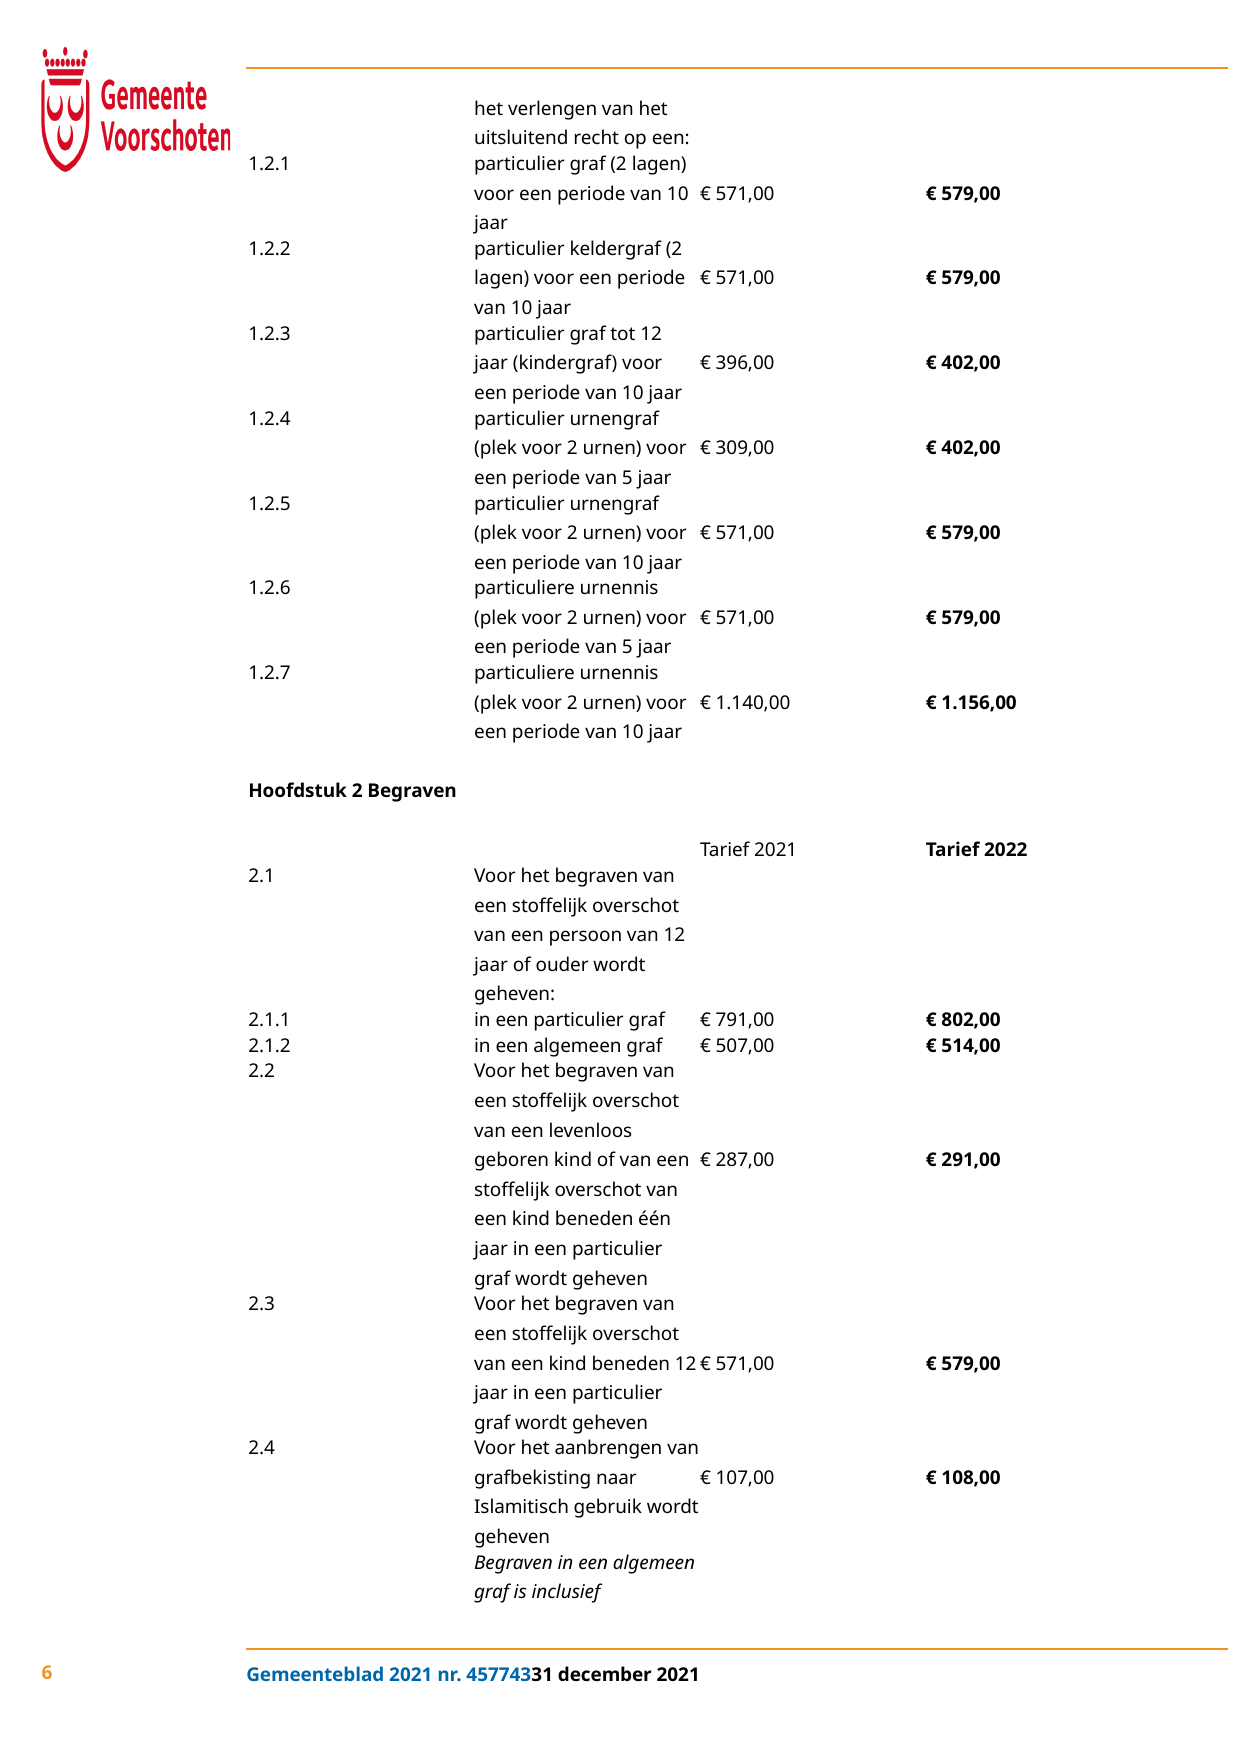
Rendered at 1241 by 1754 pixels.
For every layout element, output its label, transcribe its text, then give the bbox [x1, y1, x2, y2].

table_cell [700, 862, 926, 1006]
text Hoofdstuk 2 Begraven [248, 777, 1152, 803]
table_cell € 571,00 [700, 1291, 926, 1434]
table_cell particulier graf (2 lagen) voor een periode van 10 jaar [474, 150, 700, 235]
table_cell het verlengen van het uitsluitend recht op een: [474, 95, 700, 150]
table_cell € 287,00 [700, 1058, 926, 1291]
table_cell 2.3 [248, 1291, 474, 1434]
table_cell € 396,00 [700, 320, 926, 405]
table_cell particuliere urnennis (plek voor 2 urnen) voor een periode van 5 jaar [474, 575, 700, 659]
table_cell € 108,00 [926, 1435, 1152, 1549]
table_cell particulier urnengraf (plek voor 2 urnen) voor een periode van 5 jaar [474, 405, 700, 490]
table_cell € 579,00 [926, 235, 1152, 320]
table_cell particulier keldergraf (2 lagen) voor een periode van 10 jaar [474, 235, 700, 320]
table_cell € 571,00 [700, 575, 926, 659]
table_cell in een algemeen graf [474, 1032, 700, 1058]
table_cell € 107,00 [700, 1435, 926, 1549]
table_cell 1.2.4 [248, 405, 474, 490]
table_cell 2.1.2 [248, 1032, 474, 1058]
table_cell € 309,00 [700, 405, 926, 490]
table_cell particuliere urnennis (plek voor 2 urnen) voor een periode van 10 jaar [474, 660, 700, 744]
table_cell 1.2.7 [248, 660, 474, 744]
table_cell € 507,00 [700, 1032, 926, 1058]
table_cell € 802,00 [926, 1006, 1152, 1032]
table_cell [700, 1549, 926, 1604]
table_header Tarief 2021 [700, 836, 926, 862]
table_cell 1.2.6 [248, 575, 474, 659]
table_cell [248, 95, 474, 150]
table_cell € 402,00 [926, 320, 1152, 405]
table_cell particulier urnengraf (plek voor 2 urnen) voor een periode van 10 jaar [474, 490, 700, 574]
table_cell € 579,00 [926, 490, 1152, 574]
table_cell 2.2 [248, 1058, 474, 1291]
table_cell Begraven in een algemeen graf is inclusief [474, 1549, 700, 1604]
table_cell € 579,00 [926, 1291, 1152, 1434]
table_cell 2.4 [248, 1435, 474, 1549]
table_cell particulier graf tot 12 jaar (kindergraf) voor een periode van 10 jaar [474, 320, 700, 405]
picture [41, 47, 231, 172]
table_header Tarief 2022 [926, 836, 1152, 862]
table_cell 1.2.2 [248, 235, 474, 320]
table_header [474, 836, 700, 862]
table_cell Voor het aanbrengen van grafbekisting naar Islamitisch gebruik wordt geheven [474, 1435, 700, 1549]
table_cell € 514,00 [926, 1032, 1152, 1058]
table_cell [926, 95, 1152, 150]
table_cell 2.1 [248, 862, 474, 1006]
table_cell 1.2.1 [248, 150, 474, 235]
table_cell [926, 862, 1152, 1006]
table_cell Voor het begraven van een stoffelijk overschot van een kind beneden 12 jaar in een particulier graf wordt geheven [474, 1291, 700, 1434]
table_header [248, 836, 474, 862]
table_cell [248, 1549, 474, 1604]
table_cell € 571,00 [700, 150, 926, 235]
table_cell € 1.140,00 [700, 660, 926, 744]
table_cell [926, 1549, 1152, 1604]
table_cell € 579,00 [926, 575, 1152, 659]
table_cell € 791,00 [700, 1006, 926, 1032]
table_cell € 291,00 [926, 1058, 1152, 1291]
table_cell Voor het begraven van een stoffelijk overschot van een persoon van 12 jaar of ouder wordt geheven: [474, 862, 700, 1006]
table_cell € 571,00 [700, 490, 926, 574]
table_cell 1.2.5 [248, 490, 474, 574]
table_cell € 1.156,00 [926, 660, 1152, 744]
table_cell [700, 95, 926, 150]
table_cell € 571,00 [700, 235, 926, 320]
table_cell € 579,00 [926, 150, 1152, 235]
table_cell 1.2.3 [248, 320, 474, 405]
table_cell € 402,00 [926, 405, 1152, 490]
table_cell 2.1.1 [248, 1006, 474, 1032]
table_cell in een particulier graf [474, 1006, 700, 1032]
table_cell Voor het begraven van een stoffelijk overschot van een levenloos geboren kind of van een stoffelijk overschot van een kind beneden één jaar in een particulier graf wordt geheven [474, 1058, 700, 1291]
